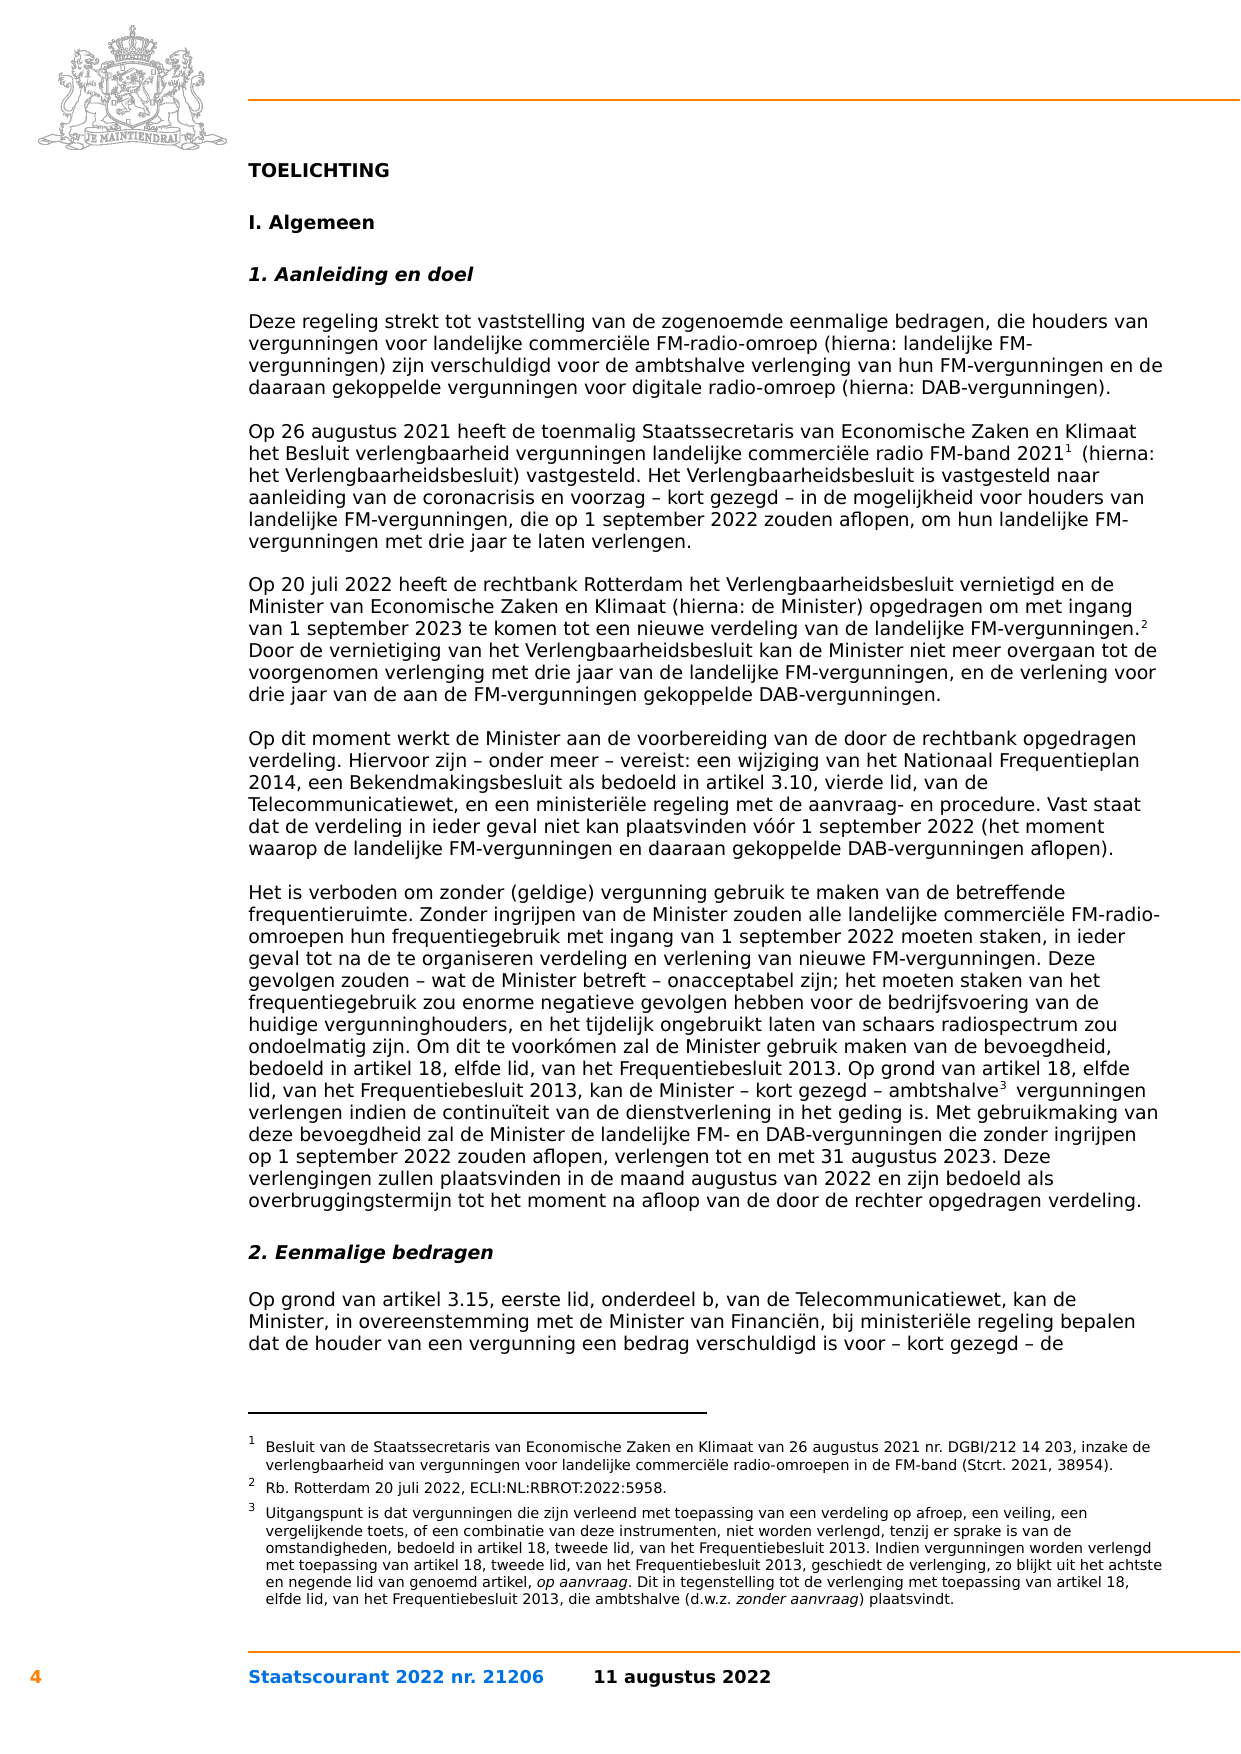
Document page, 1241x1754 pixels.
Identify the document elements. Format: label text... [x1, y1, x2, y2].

text Deze regeling strekt tot vaststelling van de zogenoemde eenmalige bedragen, die houders van vergunningen voor landelijke commerciële FM-radio-omroep (hierna: landelijke FM-vergunningen) zijn verschuldigd voor de ambtshalve verlenging van hun FM-vergunningen en de daaraan gekoppelde vergunningen voor digitale radio-omroep (hierna: DAB-vergunningen). [248, 311, 1163, 399]
text Op dit moment werkt de Minister aan de voorbereiding van de door de rechtbank opgedragen verdeling. Hiervoor zijn – onder meer – vereist: een wijziging van het Nationaal Frequentieplan 2014, een Bekendmakingsbesluit als bedoeld in artikel 3.10, vierde lid, van de Telecommunicatiewet, en een ministeriële regeling met de aanvraag- en procedure. Vast staat dat de verdeling in ieder geval niet kan plaatsvinden vóór 1 september 2022 (het moment waarop de landelijke FM-vergunningen en daaraan gekoppelde DAB-vergunningen aflopen). [248, 728, 1163, 860]
subtitle TOELICHTING [248, 160, 1163, 182]
text Rb. Rotterdam 20 juli 2022, ECLI:NL:RBROT:2022:5958. [248, 1476, 1163, 1498]
picture [38, 25, 227, 150]
subtitle 2. Eenmalige bedragen [248, 1242, 1163, 1263]
text Besluit van de Staatssecretaris van Economische Zaken en Klimaat van 26 augustus 2021 nr. DGBI/212 14 203, inzake de verlengbaarheid van vergunningen voor landelijke commerciële radio-omroepen in de FM-band (Stcrt. 2021, 38954). [248, 1434, 1163, 1473]
text Op 26 augustus 2021 heeft de toenmalig Staatssecretaris van Economische Zaken en Klimaat het Besluit verlengbaarheid vergunningen landelijke commerciële radio FM-band 2021 (hierna: het Verlengbaarheidsbesluit) vastgesteld. Het Verlengbaarheidsbesluit is vastgesteld naar aanleiding van de coronacrisis en voorzag – kort gezegd – in de mogelijkheid voor houders van landelijke FM-vergunningen, die op 1 september 2022 zouden aflopen, om hun landelijke FM-vergunningen met drie jaar te laten verlengen. [248, 421, 1163, 552]
subtitle 1. Aanleiding en doel [248, 264, 1163, 286]
text Op grond van artikel 3.15, eerste lid, onderdeel b, van de Telecommunicatiewet, kan de Minister, in overeenstemming met de Minister van Financiën, bij ministeriële regeling bepalen dat de houder van een vergunning een bedrag verschuldigd is voor – kort gezegd – de [248, 1288, 1163, 1354]
subtitle I. Algemeen [248, 212, 1163, 234]
text Uitgangspunt is dat vergunningen die zijn verleend met toepassing van een verdeling op afroep, een veiling, een vergelijkende toets, of een combinatie van deze instrumenten, niet worden verlengd, tenzij er sprake is van de omstandigheden, bedoeld in artikel 18, tweede lid, van het Frequentiebesluit 2013. Indien vergunningen worden verlengd met toepassing van artikel 18, tweede lid, van het Frequentiebesluit 2013, geschiedt de verlenging, zo blijkt uit het achtste en negende lid van genoemd artikel, op aanvraag. Dit in tegenstelling tot de verlenging met toepassing van artikel 18, elfde lid, van het Frequentiebesluit 2013, die ambtshalve (d.w.z. zonder aanvraag) plaatsvindt. [248, 1501, 1163, 1608]
text Het is verboden om zonder (geldige) vergunning gebruik te maken van de betreffende frequentieruimte. Zonder ingrijpen van de Minister zouden alle landelijke commerciële FM-radio-omroepen hun frequentiegebruik met ingang van 1 september 2022 moeten staken, in ieder geval tot na de te organiseren verdeling en verlening van nieuwe FM-vergunningen. Deze gevolgen zouden – wat de Minister betreft – onacceptabel zijn; het moeten staken van het frequentiegebruik zou enorme negatieve gevolgen hebben voor de bedrijfsvoering van de huidige vergunninghouders, en het tijdelijk ongebruikt laten van schaars radiospectrum zou ondoelmatig zijn. Om dit te voorkómen zal de Minister gebruik maken van de bevoegdheid, bedoeld in artikel 18, elfde lid, van het Frequentiebesluit 2013. Op grond van artikel 18, elfde lid, van het Frequentiebesluit 2013, kan de Minister – kort gezegd – ambtshalve vergunningen verlengen indien de continuïteit van de dienstverlening in het geding is. Met gebruikmaking van deze bevoegdheid zal de Minister de landelijke FM- en DAB-vergunningen die zonder ingrijpen op 1 september 2022 zouden aflopen, verlengen tot en met 31 augustus 2023. Deze verlengingen zullen plaatsvinden in de maand augustus van 2022 en zijn bedoeld als overbruggingstermijn tot het moment na afloop van de door de rechter opgedragen verdeling. [248, 882, 1163, 1212]
text Op 20 juli 2022 heeft de rechtbank Rotterdam het Verlengbaarheidsbesluit vernietigd en de Minister van Economische Zaken en Klimaat (hierna: de Minister) opgedragen om met ingang van 1 september 2023 te komen tot een nieuwe verdeling van de landelijke FM-vergunningen. Door de vernietiging van het Verlengbaarheidsbesluit kan de Minister niet meer overgaan tot de voorgenomen verlenging met drie jaar van de landelijke FM-vergunningen, en de verlening voor drie jaar van de aan de FM-vergunningen gekoppelde DAB-vergunningen. [248, 574, 1163, 706]
